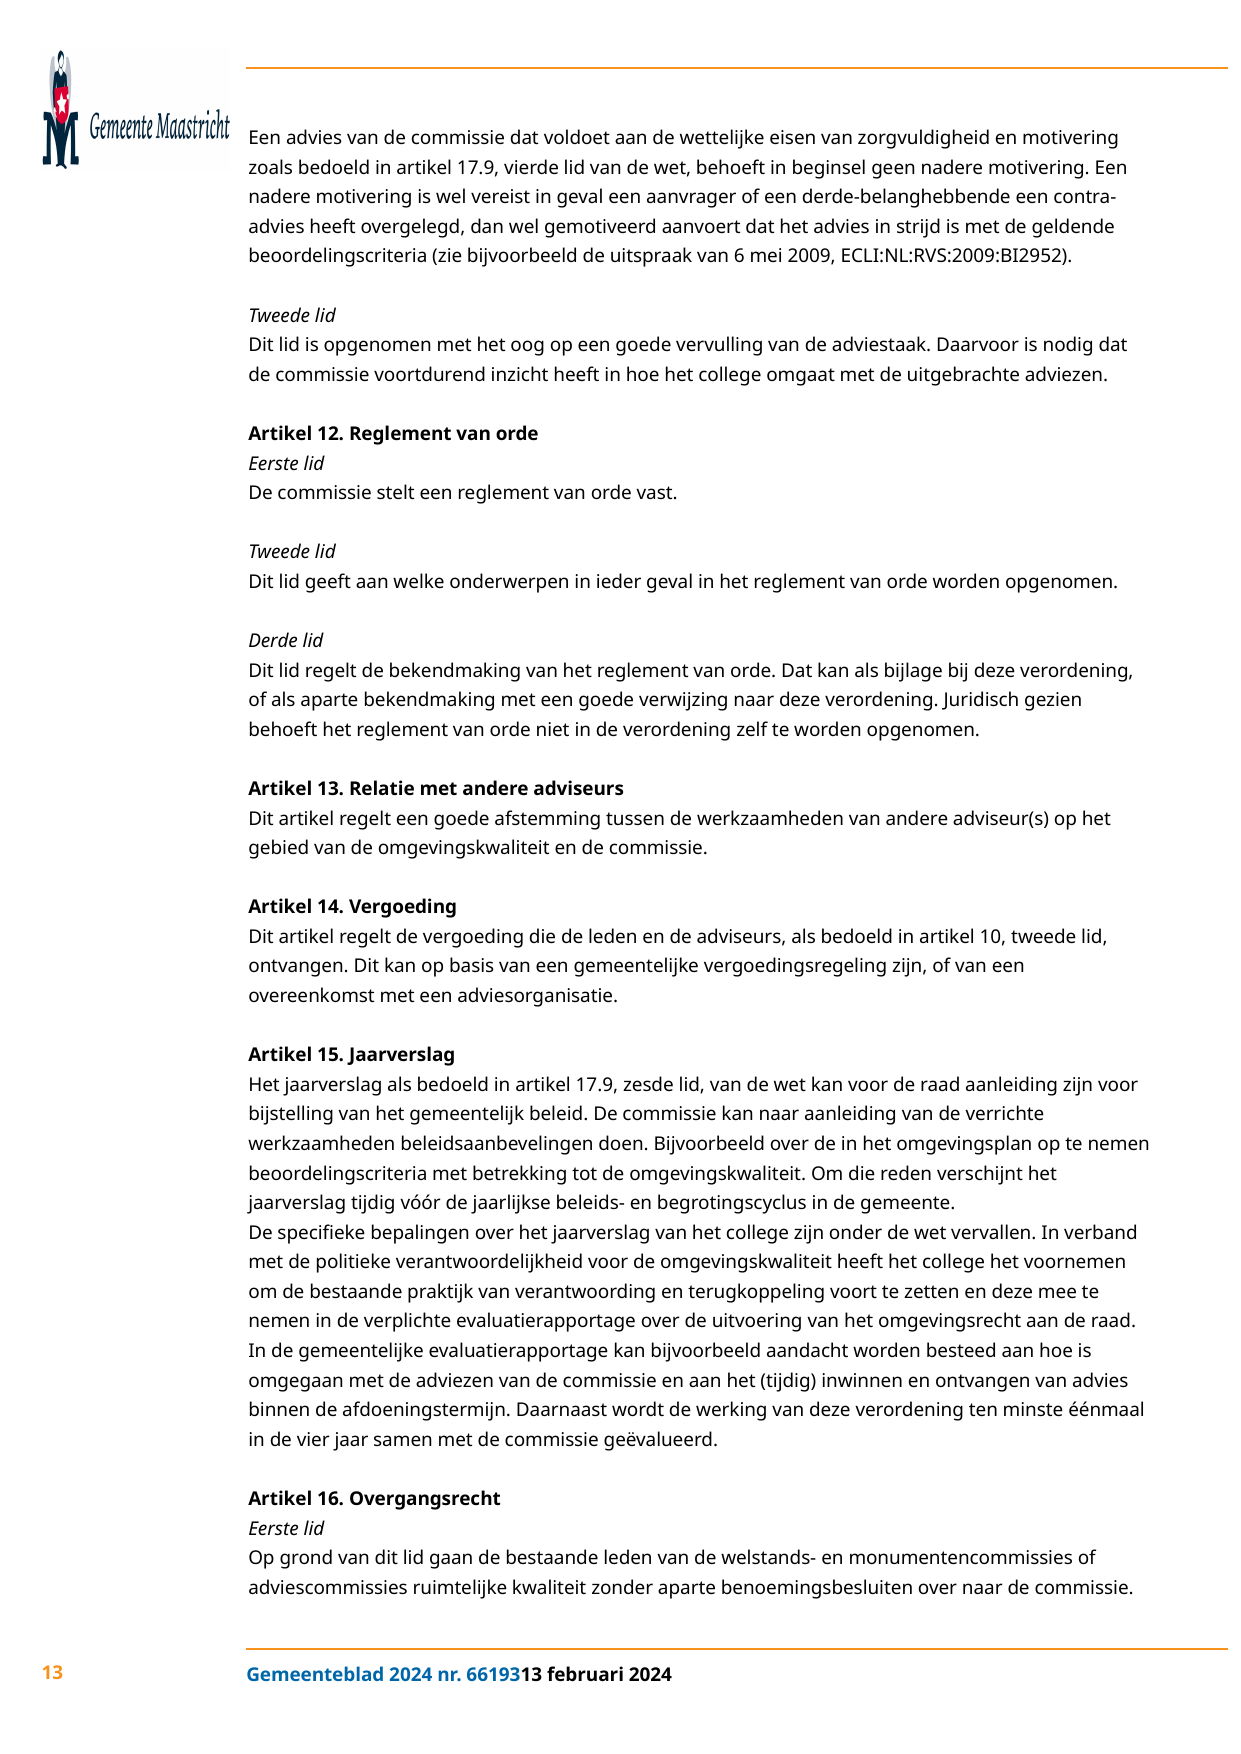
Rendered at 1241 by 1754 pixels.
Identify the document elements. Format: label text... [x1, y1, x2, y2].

text Dit lid geeft aan welke onderwerpen in ieder geval in het reglement van orde worden opgenomen. [248, 568, 1152, 594]
text Artikel 16. Overgangsrecht [248, 1485, 1152, 1511]
text Derde lid [248, 627, 1152, 653]
text Artikel 12. Reglement van orde [248, 420, 1152, 446]
picture [41, 47, 231, 172]
text Artikel 14. Vergoeding [248, 893, 1152, 919]
text Het jaarverslag als bedoeld in artikel 17.9, zesde lid, van de wet kan voor de raad aanleiding zijn voor bijstelling van het gemeentelijk beleid. De commissie kan naar aanleiding van de verrichte werkzaamheden beleidsaanbevelingen doen. Bijvoorbeeld over de in het omgevingsplan op te nemen beoordelingscriteria met betrekking tot de omgevingskwaliteit. Om die reden verschijnt het jaarverslag tijdig vóór de jaarlijkse beleids- en begrotingscyclus in de gemeente. [248, 1071, 1152, 1215]
text Tweede lid [248, 538, 1152, 564]
text De specifieke bepalingen over het jaarverslag van het college zijn onder de wet vervallen. In verband met de politieke verantwoordelijkheid voor de omgevingskwaliteit heeft het college het voornemen om de bestaande praktijk van verantwoording en terugkoppeling voort te zetten en deze mee te nemen in de verplichte evaluatierapportage over de uitvoering van het omgevingsrecht aan de raad. In de gemeentelijke evaluatierapportage kan bijvoorbeeld aandacht worden besteed aan hoe is omgegaan met de adviezen van de commissie en aan het (tijdig) inwinnen en ontvangen van advies binnen de afdoeningstermijn. Daarnaast wordt de werking van deze verordening ten minste éénmaal in de vier jaar samen met de commissie geëvalueerd. [248, 1219, 1152, 1452]
text Dit lid regelt de bekendmaking van het reglement van orde. Dat kan als bijlage bij deze verordening, of als aparte bekendmaking met een goede verwijzing naar deze verordening. Juridisch gezien behoeft het reglement van orde niet in de verordening zelf te worden opgenomen. [248, 657, 1152, 742]
text Een advies van de commissie dat voldoet aan de wettelijke eisen van zorgvuldigheid en motivering zoals bedoeld in artikel 17.9, vierde lid van de wet, behoeft in beginsel geen nadere motivering. Een nadere motivering is wel vereist in geval een aanvrager of een derde-belanghebbende een contra-advies heeft overgelegd, dan wel gemotiveerd aanvoert dat het advies in strijd is met de geldende beoordelingscriteria (zie bijvoorbeeld de uitspraak van 6 mei 2009, ECLI:NL:RVS:2009:BI2952). [248, 124, 1152, 268]
text Op grond van dit lid gaan de bestaande leden van de welstands- en monumentencommissies of adviescommissies ruimtelijke kwaliteit zonder aparte benoemingsbesluiten over naar de commissie. [248, 1544, 1152, 1600]
text Dit artikel regelt een goede afstemming tussen de werkzaamheden van andere adviseur(s) op het gebied van de omgevingskwaliteit en de commissie. [248, 805, 1152, 860]
text De commissie stelt een reglement van orde vast. [248, 479, 1152, 505]
text Artikel 15. Jaarverslag [248, 1041, 1152, 1067]
text Eerste lid [248, 450, 1152, 476]
text Tweede lid [248, 302, 1152, 328]
text Dit artikel regelt de vergoeding die de leden en de adviseurs, als bedoeld in artikel 10, tweede lid, ontvangen. Dit kan op basis van een gemeentelijke vergoedingsregeling zijn, of van een overeenkomst met een adviesorganisatie. [248, 923, 1152, 1008]
text Eerste lid [248, 1515, 1152, 1541]
text Dit lid is opgenomen met het oog op een goede vervulling van de adviestaak. Daarvoor is nodig dat de commissie voortdurend inzicht heeft in hoe het college omgaat met de uitgebrachte adviezen. [248, 331, 1152, 387]
text Artikel 13. Relatie met andere adviseurs [248, 775, 1152, 801]
